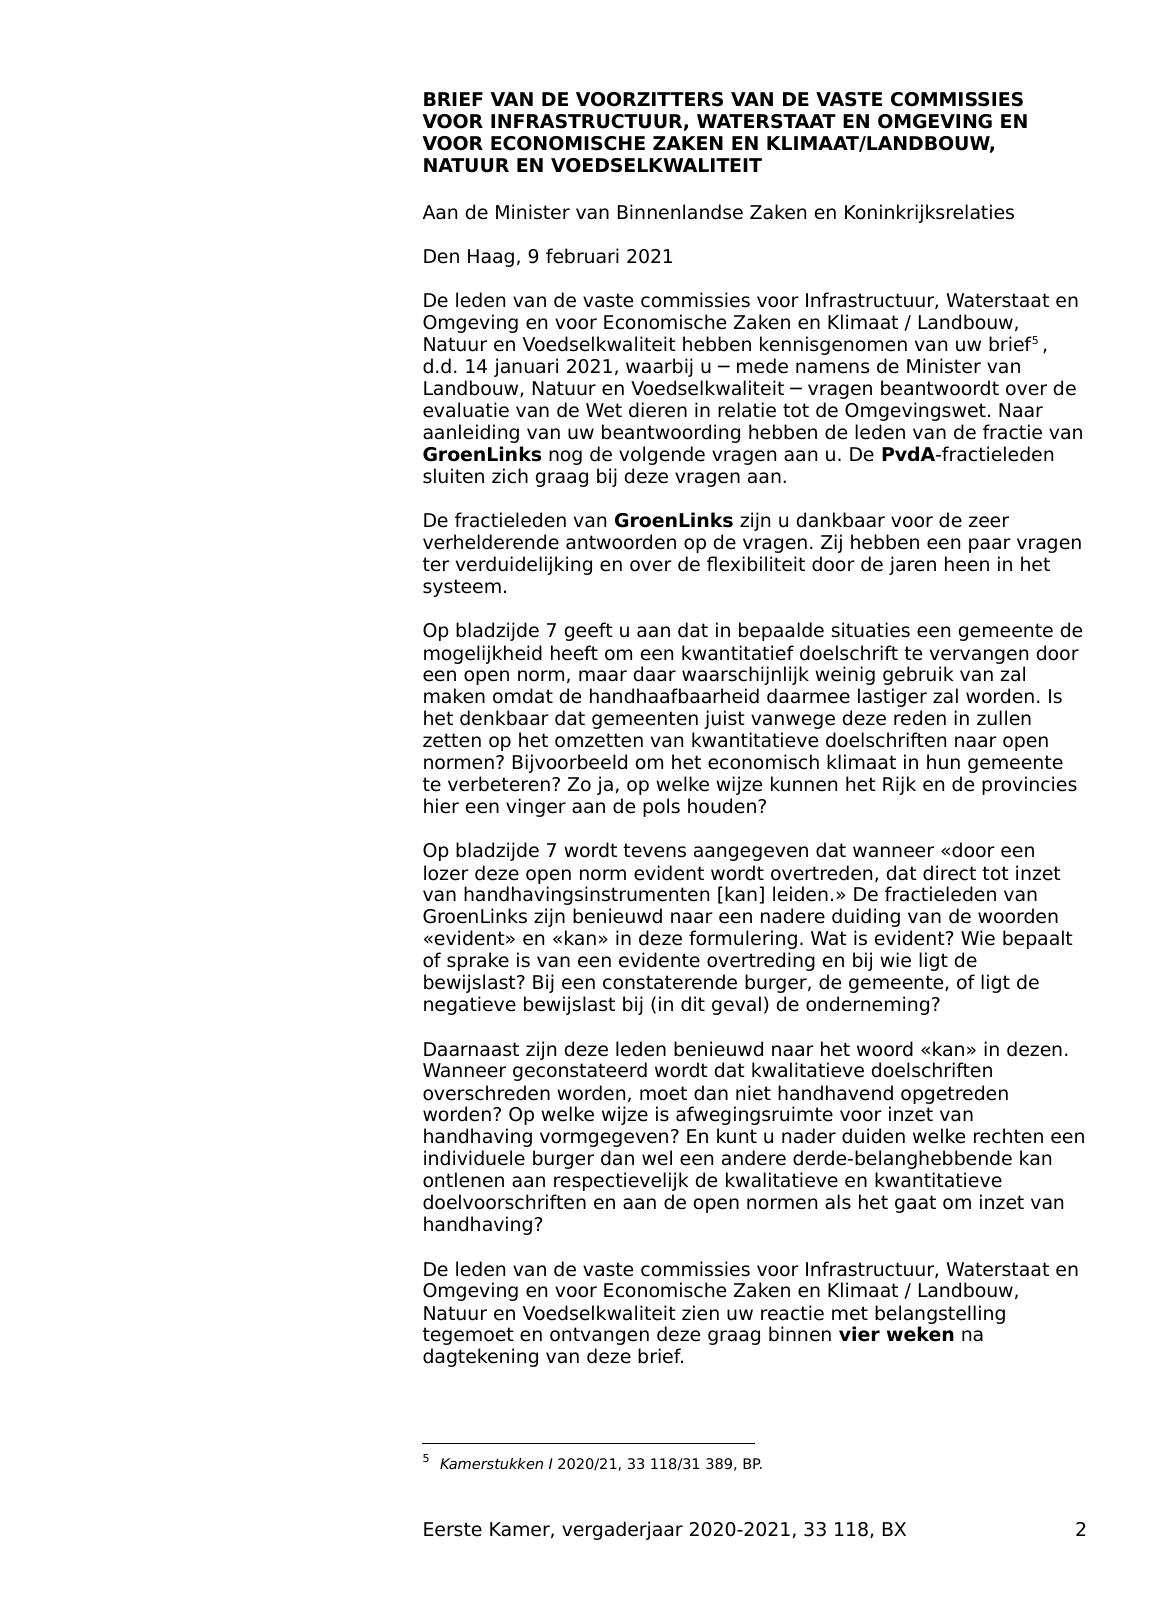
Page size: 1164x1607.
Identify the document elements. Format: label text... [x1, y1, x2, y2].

text De fractieleden van GroenLinks zijn u dankbaar voor de zeer verhelderende antwoorden op de vragen. Zij hebben een paar vragen ter verduidelijking en over de flexibiliteit door de jaren heen in het systeem. [422, 510, 1087, 598]
text De leden van de vaste commissies voor Infrastructuur, Waterstaat en Omgeving en voor Economische Zaken en Klimaat / Landbouw, Natuur en Voedselkwaliteit hebben kennisgenomen van uw brief, d.d. 14 januari 2021, waarbij u ─ mede namens de Minister van Landbouw, Natuur en Voedselkwaliteit ─ vragen beantwoordt over de evaluatie van de Wet dieren in relatie tot de Omgevingswet. Naar aanleiding van uw beantwoording hebben de leden van de fractie van GroenLinks nog de volgende vragen aan u. De PvdA-fractieleden sluiten zich graag bij deze vragen aan. [422, 290, 1087, 488]
subtitle BRIEF VAN DE VOORZITTERS VAN DE VASTE COMMISSIES VOOR INFRASTRUCTUUR, WATERSTAAT EN OMGEVING EN VOOR ECONOMISCHE ZAKEN EN KLIMAAT/LANDBOUW, NATUUR EN VOEDSELKWALITEIT [422, 89, 1087, 177]
text Op bladzijde 7 geeft u aan dat in bepaalde situaties een gemeente de mogelijkheid heeft om een kwantitatief doelschrift te vervangen door een open norm, maar daar waarschijnlijk weinig gebruik van zal maken omdat de handhaafbaarheid daarmee lastiger zal worden. Is het denkbaar dat gemeenten juist vanwege deze reden in zullen zetten op het omzetten van kwantitatieve doelschriften naar open normen? Bijvoorbeeld om het economisch klimaat in hun gemeente te verbeteren? Zo ja, op welke wijze kunnen het Rijk en de provincies hier een vinger aan de pols houden? [422, 620, 1087, 818]
text De leden van de vaste commissies voor Infrastructuur, Waterstaat en Omgeving en voor Economische Zaken en Klimaat / Landbouw, Natuur en Voedselkwaliteit zien uw reactie met belangstelling tegemoet en ontvangen deze graag binnen vier weken na dagtekening van deze brief. [422, 1258, 1087, 1368]
text Daarnaast zijn deze leden benieuwd naar het woord «kan» in dezen. Wanneer geconstateerd wordt dat kwalitatieve doelschriften overschreden worden, moet dan niet handhavend opgetreden worden? Op welke wijze is afwegingsruimte voor inzet van handhaving vormgegeven? En kunt u nader duiden welke rechten een individuele burger dan wel een andere derde-belanghebbende kan ontlenen aan respectievelijk de kwalitatieve en kwantitatieve doelvoorschriften en aan de open normen als het gaat om inzet van handhaving? [422, 1038, 1087, 1236]
text Op bladzijde 7 wordt tevens aangegeven dat wanneer «door een lozer deze open norm evident wordt overtreden, dat direct tot inzet van handhavingsinstrumenten [kan] leiden.» De fractieleden van GroenLinks zijn benieuwd naar een nadere duiding van de woorden «evident» en «kan» in deze formulering. Wat is evident? Wie bepaalt of sprake is van een evidente overtreding en bij wie ligt de bewijslast? Bij een constaterende burger, de gemeente, of ligt de negatieve bewijslast bij (in dit geval) de onderneming? [422, 840, 1087, 1016]
text Aan de Minister van Binnenlandse Zaken en Koninkrijksrelaties [422, 202, 1087, 224]
text Den Haag, 9 februari 2021 [422, 246, 1087, 268]
text Kamerstukken I 2020/21, 33 118/31 389, BP. [422, 1452, 1087, 1474]
